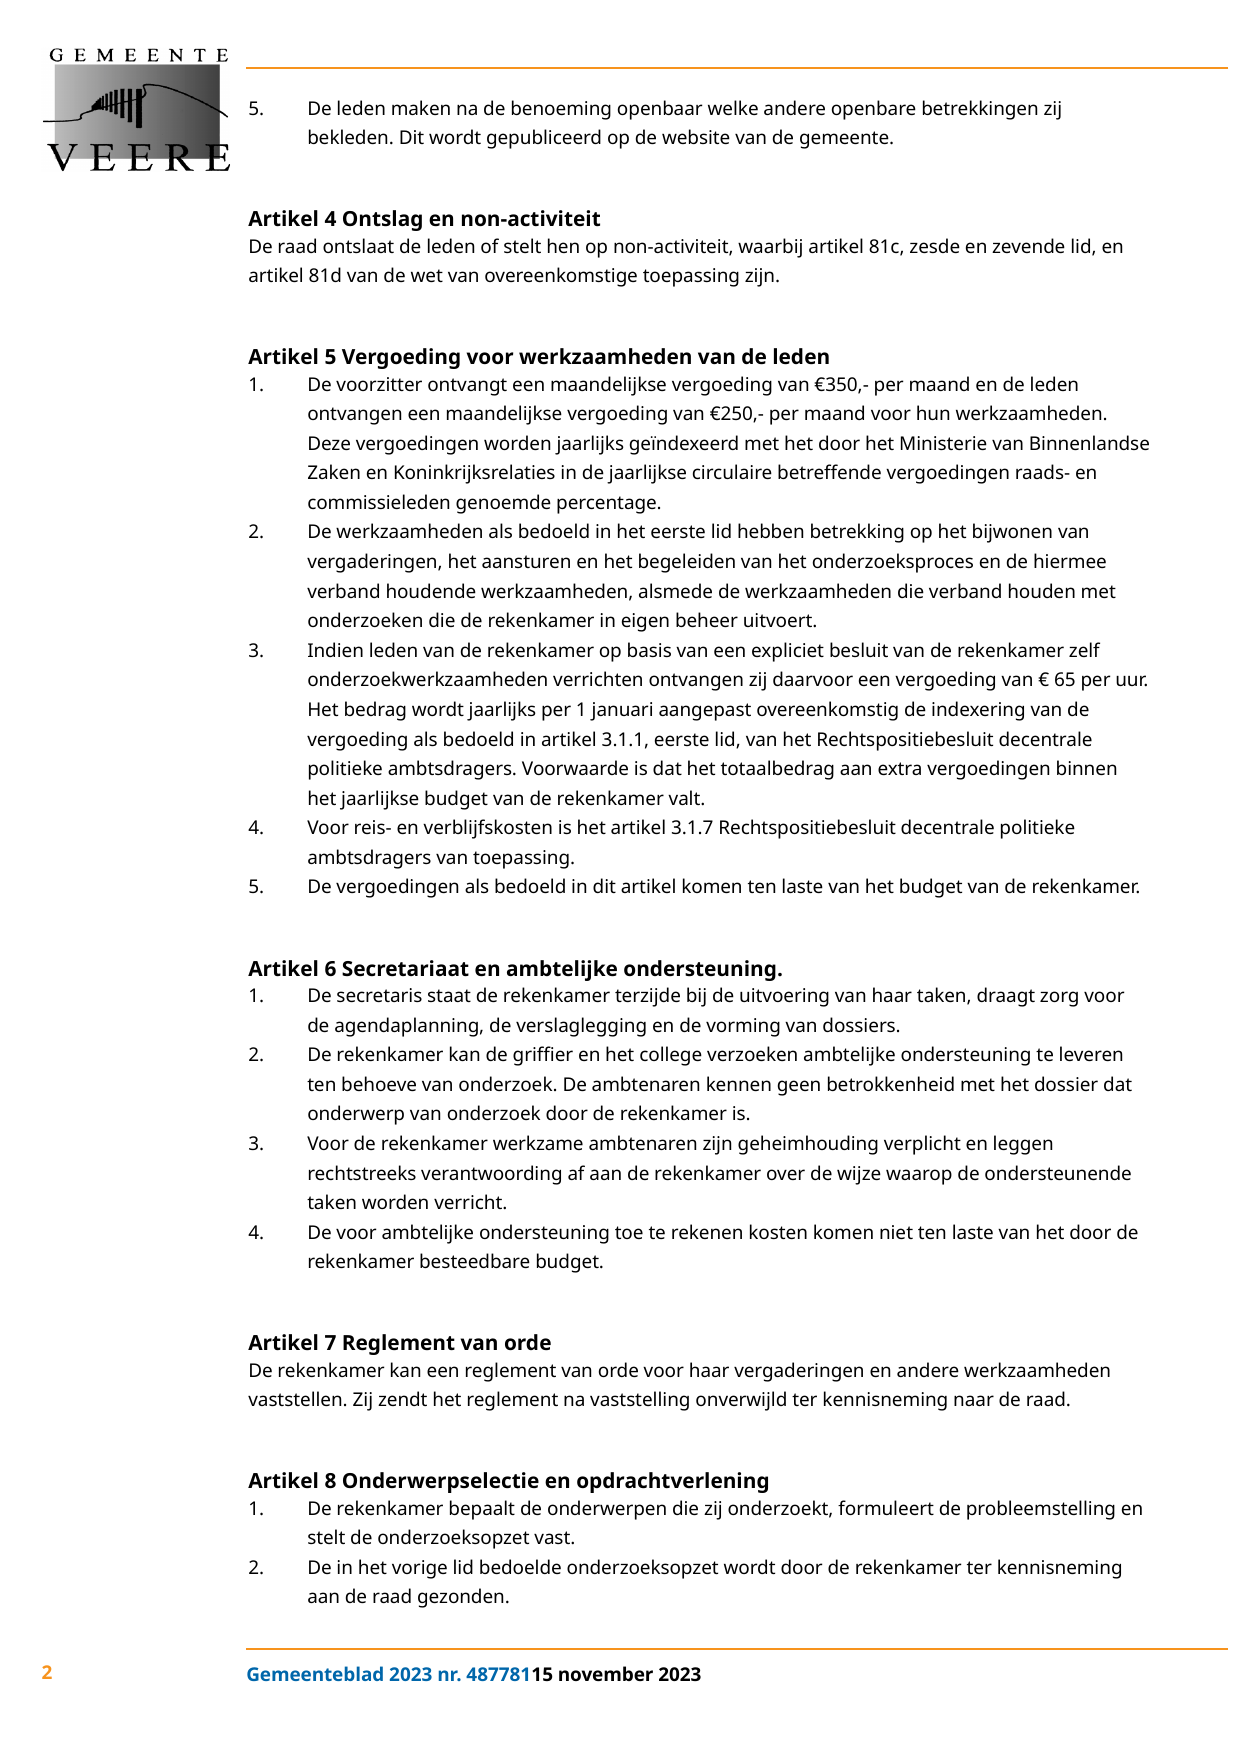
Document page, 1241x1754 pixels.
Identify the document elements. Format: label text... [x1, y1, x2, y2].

list De vergoedingen als bedoeld in dit artikel komen ten laste van het budget van de rekenkamer. [248, 874, 1152, 899]
list De voor ambtelijke ondersteuning toe te rekenen kosten komen niet ten laste van het door de rekenkamer besteedbare budget. [248, 1219, 1152, 1274]
list De werkzaamheden als bedoeld in het eerste lid hebben betrekking op het bijwonen van vergaderingen, het aansturen en het begeleiden van het onderzoeksproces en de hiermee verband houdende werkzaamheden, alsmede de werkzaamheden die verband houden met onderzoeken die de rekenkamer in eigen beheer uitvoert. [248, 519, 1152, 633]
list De rekenkamer bepaalt de onderwerpen die zij onderzoekt, formuleert de probleemstelling en stelt de onderzoeksopzet vast. [248, 1495, 1152, 1550]
text Artikel 5 Vergoeding voor werkzaamheden van de leden [248, 342, 1152, 371]
picture [41, 47, 231, 172]
list De rekenkamer kan de griffier en het college verzoeken ambtelijke ondersteuning te leveren ten behoeve van onderzoek. De ambtenaren kennen geen betrokkenheid met het dossier dat onderwerp van onderzoek door de rekenkamer is. [248, 1041, 1152, 1126]
text Artikel 4 Ontslag en non-activiteit [248, 204, 1152, 233]
list Indien leden van de rekenkamer op basis van een expliciet besluit van de rekenkamer zelf onderzoekwerkzaamheden verrichten ontvangen zij daarvoor een vergoeding van € 65 per uur. Het bedrag wordt jaarlijks per 1 januari aangepast overeenkomstig de indexering van de vergoeding als bedoeld in artikel 3.1.1, eerste lid, van het Rechtspositiebesluit decentrale politieke ambtsdragers. Voorwaarde is dat het totaalbedrag aan extra vergoedingen binnen het jaarlijkse budget van de rekenkamer valt. [248, 637, 1152, 811]
list Voor reis- en verblijfskosten is het artikel 3.1.7 Rechtspositiebesluit decentrale politieke ambtsdragers van toepassing. [248, 814, 1152, 870]
list De voorzitter ontvangt een maandelijkse vergoeding van €350,- per maand en de leden ontvangen een maandelijkse vergoeding van €250,- per maand voor hun werkzaamheden. Deze vergoedingen worden jaarlijks geïndexeerd met het door het Ministerie van Binnenlandse Zaken en Koninkrijksrelaties in de jaarlijkse circulaire betreffende vergoedingen raads- en commissieleden genoemde percentage. [248, 371, 1152, 515]
text De rekenkamer kan een reglement van orde voor haar vergaderingen en andere werkzaamheden vaststellen. Zij zendt het reglement na vaststelling onverwijld ter kennisneming naar de raad. [248, 1357, 1152, 1412]
text Artikel 6 Secretariaat en ambtelijke ondersteuning. [248, 954, 1152, 982]
list Voor de rekenkamer werkzame ambtenaren zijn geheimhouding verplicht en leggen rechtstreeks verantwoording af aan de rekenkamer over de wijze waarop de ondersteunende taken worden verricht. [248, 1130, 1152, 1215]
list De in het vorige lid bedoelde onderzoeksopzet wordt door de rekenkamer ter kennisneming aan de raad gezonden. [248, 1554, 1152, 1609]
list De secretaris staat de rekenkamer terzijde bij de uitvoering van haar taken, draagt zorg voor de agendaplanning, de verslaglegging en de vorming van dossiers. [248, 982, 1152, 1037]
text De raad ontslaat de leden of stelt hen op non-activiteit, waarbij artikel 81c, zesde en zevende lid, en artikel 81d van de wet van overeenkomstige toepassing zijn. [248, 233, 1152, 288]
text Artikel 7 Reglement van orde [248, 1328, 1152, 1357]
list De leden maken na de benoeming openbaar welke andere openbare betrekkingen zij bekleden. Dit wordt gepubliceerd op de website van de gemeente. [248, 95, 1152, 150]
text Artikel 8 Onderwerpselectie en opdrachtverlening [248, 1466, 1152, 1495]
